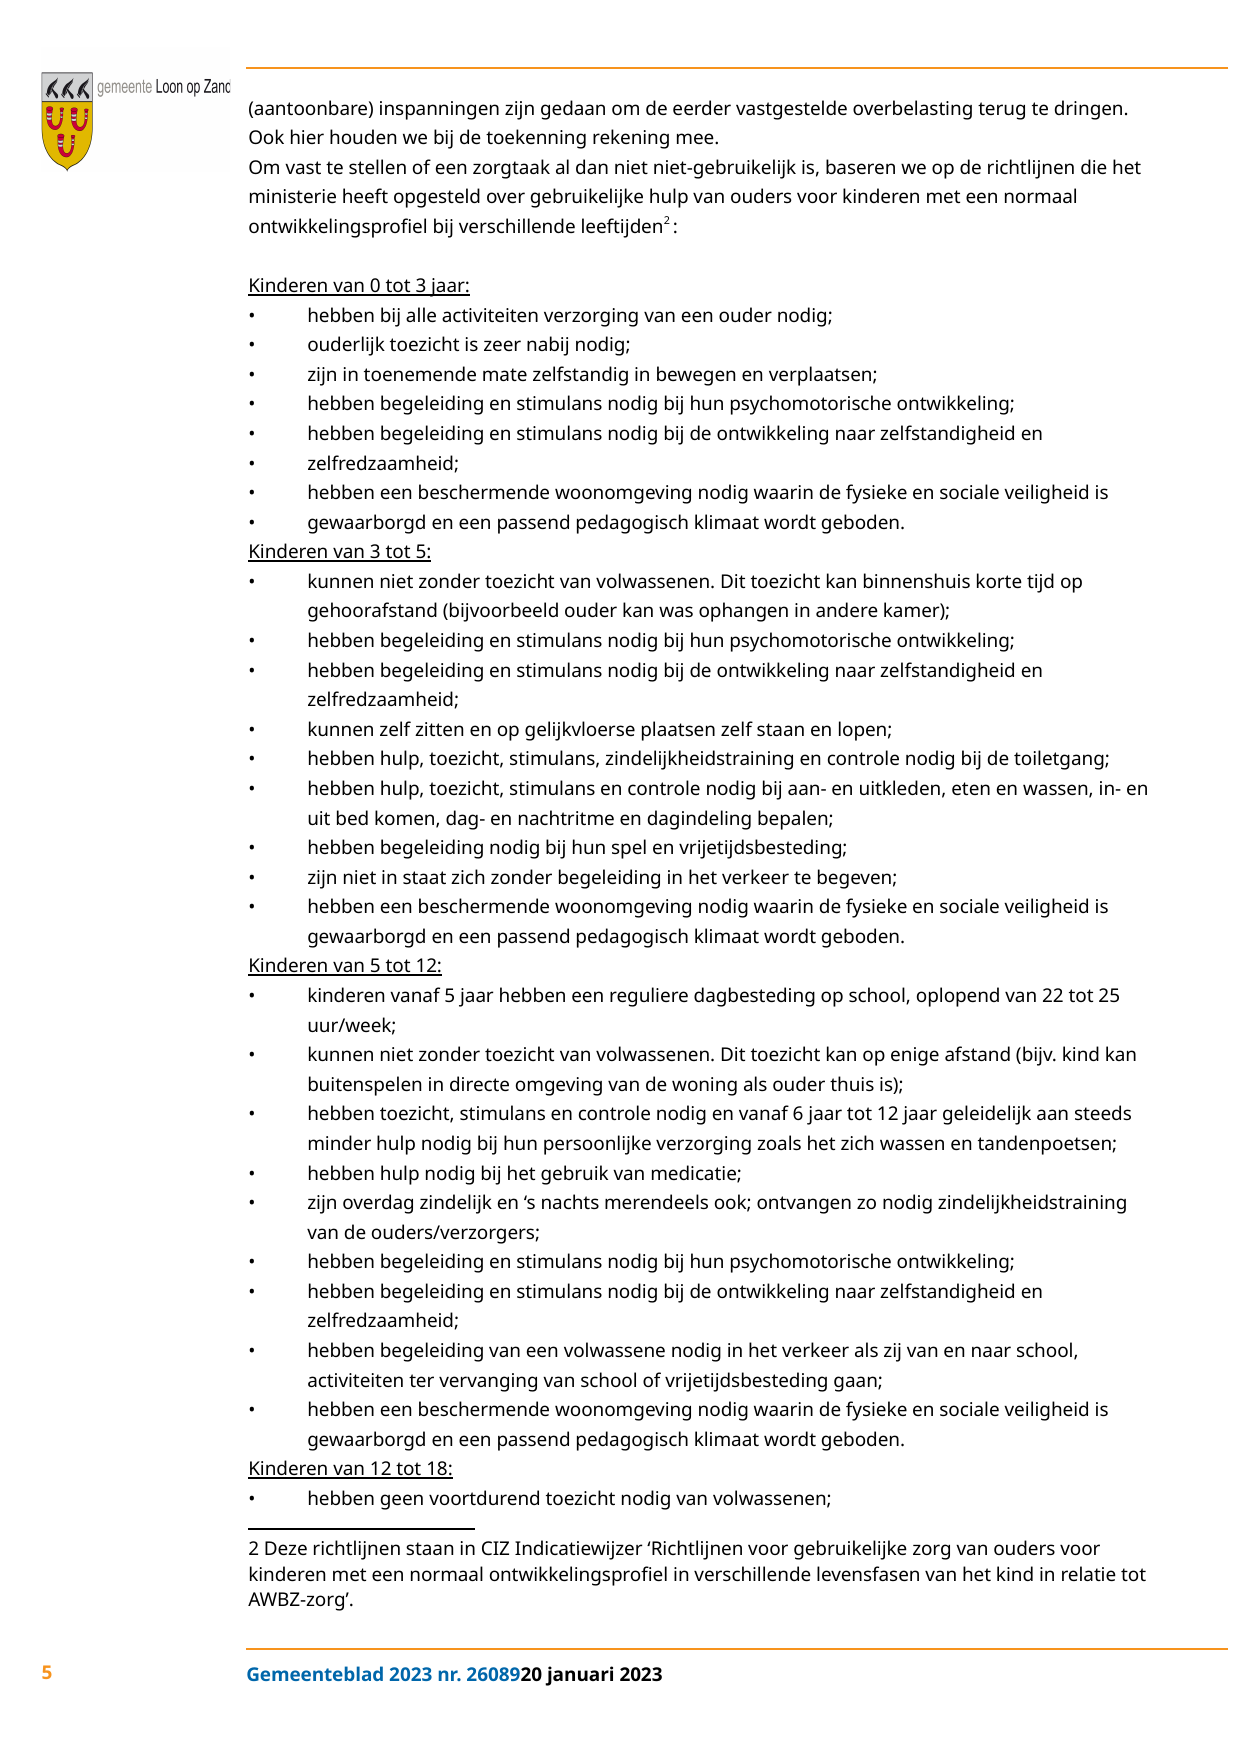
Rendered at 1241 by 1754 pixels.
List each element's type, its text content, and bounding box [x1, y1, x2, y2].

list kunnen niet zonder toezicht van volwassenen. Dit toezicht kan binnenshuis korte tijd op gehoorafstand (bijvoorbeeld ouder kan was ophangen in andere kamer); [248, 568, 1152, 623]
list hebben begeleiding nodig bij hun spel en vrijetijdsbesteding; [248, 834, 1152, 860]
list zijn overdag zindelijk en ‘s nachts merendeels ook; ontvangen zo nodig zindelijkheidstraining van de ouders/verzorgers; [248, 1189, 1152, 1245]
text Kinderen van 5 tot 12: [248, 953, 1152, 978]
list zelfredzaamheid; [248, 450, 1152, 476]
list hebben toezicht, stimulans en controle nodig en vanaf 6 jaar tot 12 jaar geleidelijk aan steeds minder hulp nodig bij hun persoonlijke verzorging zoals het zich wassen en tandenpoetsen; [248, 1101, 1152, 1156]
list zijn in toenemende mate zelfstandig in bewegen en verplaatsen; [248, 361, 1152, 387]
list gewaarborgd en een passend pedagogisch klimaat wordt geboden. [248, 509, 1152, 535]
list hebben begeleiding en stimulans nodig bij hun psychomotorische ontwikkeling; [248, 391, 1152, 416]
list ouderlijk toezicht is zeer nabij nodig; [248, 331, 1152, 357]
list hebben begeleiding van een volwassene nodig in het verkeer als zij van en naar school, activiteiten ter vervanging van school of vrijetijdsbesteding gaan; [248, 1337, 1152, 1393]
list hebben begeleiding en stimulans nodig bij de ontwikkeling naar zelfstandigheid en [248, 420, 1152, 446]
list hebben begeleiding en stimulans nodig bij hun psychomotorische ontwikkeling; [248, 1248, 1152, 1274]
list hebben een beschermende woonomgeving nodig waarin de fysieke en sociale veiligheid is gewaarborgd en een passend pedagogisch klimaat wordt geboden. [248, 1396, 1152, 1452]
list kunnen zelf zitten en op gelijkvloerse plaatsen zelf staan en lopen; [248, 716, 1152, 742]
text Kinderen van 12 tot 18: [248, 1456, 1152, 1481]
list hebben begeleiding en stimulans nodig bij hun psychomotorische ontwikkeling; [248, 627, 1152, 653]
list hebben hulp, toezicht, stimulans en controle nodig bij aan- en uitkleden, eten en wassen, in- en uit bed komen, dag- en nachtritme en dagindeling bepalen; [248, 775, 1152, 831]
list hebben een beschermende woonomgeving nodig waarin de fysieke en sociale veiligheid is [248, 479, 1152, 505]
text Deze richtlijnen staan in CIZ Indicatiewijzer ‘Richtlijnen voor gebruikelijke zorg van ouders voor kinderen met een normaal ontwikkelingsprofiel in verschillende levensfasen van het kind in relatie tot AWBZ-zorg’. [248, 1535, 1152, 1612]
list kinderen vanaf 5 jaar hebben een reguliere dagbesteding op school, oplopend van 22 tot 25 uur/week; [248, 982, 1152, 1038]
list hebben bij alle activiteiten verzorging van een ouder nodig; [248, 302, 1152, 328]
list hebben begeleiding en stimulans nodig bij de ontwikkeling naar zelfstandigheid en zelfredzaamheid; [248, 1278, 1152, 1333]
text Kinderen van 3 tot 5: [248, 538, 1152, 564]
list hebben hulp, toezicht, stimulans, zindelijkheidstraining en controle nodig bij de toiletgang; [248, 746, 1152, 771]
list hebben begeleiding en stimulans nodig bij de ontwikkeling naar zelfstandigheid en zelfredzaamheid; [248, 657, 1152, 712]
text (aantoonbare) inspanningen zijn gedaan om de eerder vastgestelde overbelasting terug te dringen. Ook hier houden we bij de toekenning rekening mee. [248, 95, 1152, 150]
list kunnen niet zonder toezicht van volwassenen. Dit toezicht kan op enige afstand (bijv. kind kan buitenspelen in directe omgeving van de woning als ouder thuis is); [248, 1041, 1152, 1097]
list hebben een beschermende woonomgeving nodig waarin de fysieke en sociale veiligheid is gewaarborgd en een passend pedagogisch klimaat wordt geboden. [248, 893, 1152, 949]
text Om vast te stellen of een zorgtaak al dan niet niet-gebruikelijk is, baseren we op de richtlijnen die het ministerie heeft opgesteld over gebruikelijke hulp van ouders voor kinderen met een normaal ontwikkelingsprofiel bij verschillende leeftijden: [248, 154, 1152, 239]
list hebben hulp nodig bij het gebruik van medicatie; [248, 1160, 1152, 1186]
picture [41, 47, 231, 172]
text Kinderen van 0 tot 3 jaar: [248, 272, 1152, 298]
list hebben geen voortdurend toezicht nodig van volwassenen; [248, 1485, 1152, 1511]
list zijn niet in staat zich zonder begeleiding in het verkeer te begeven; [248, 864, 1152, 890]
